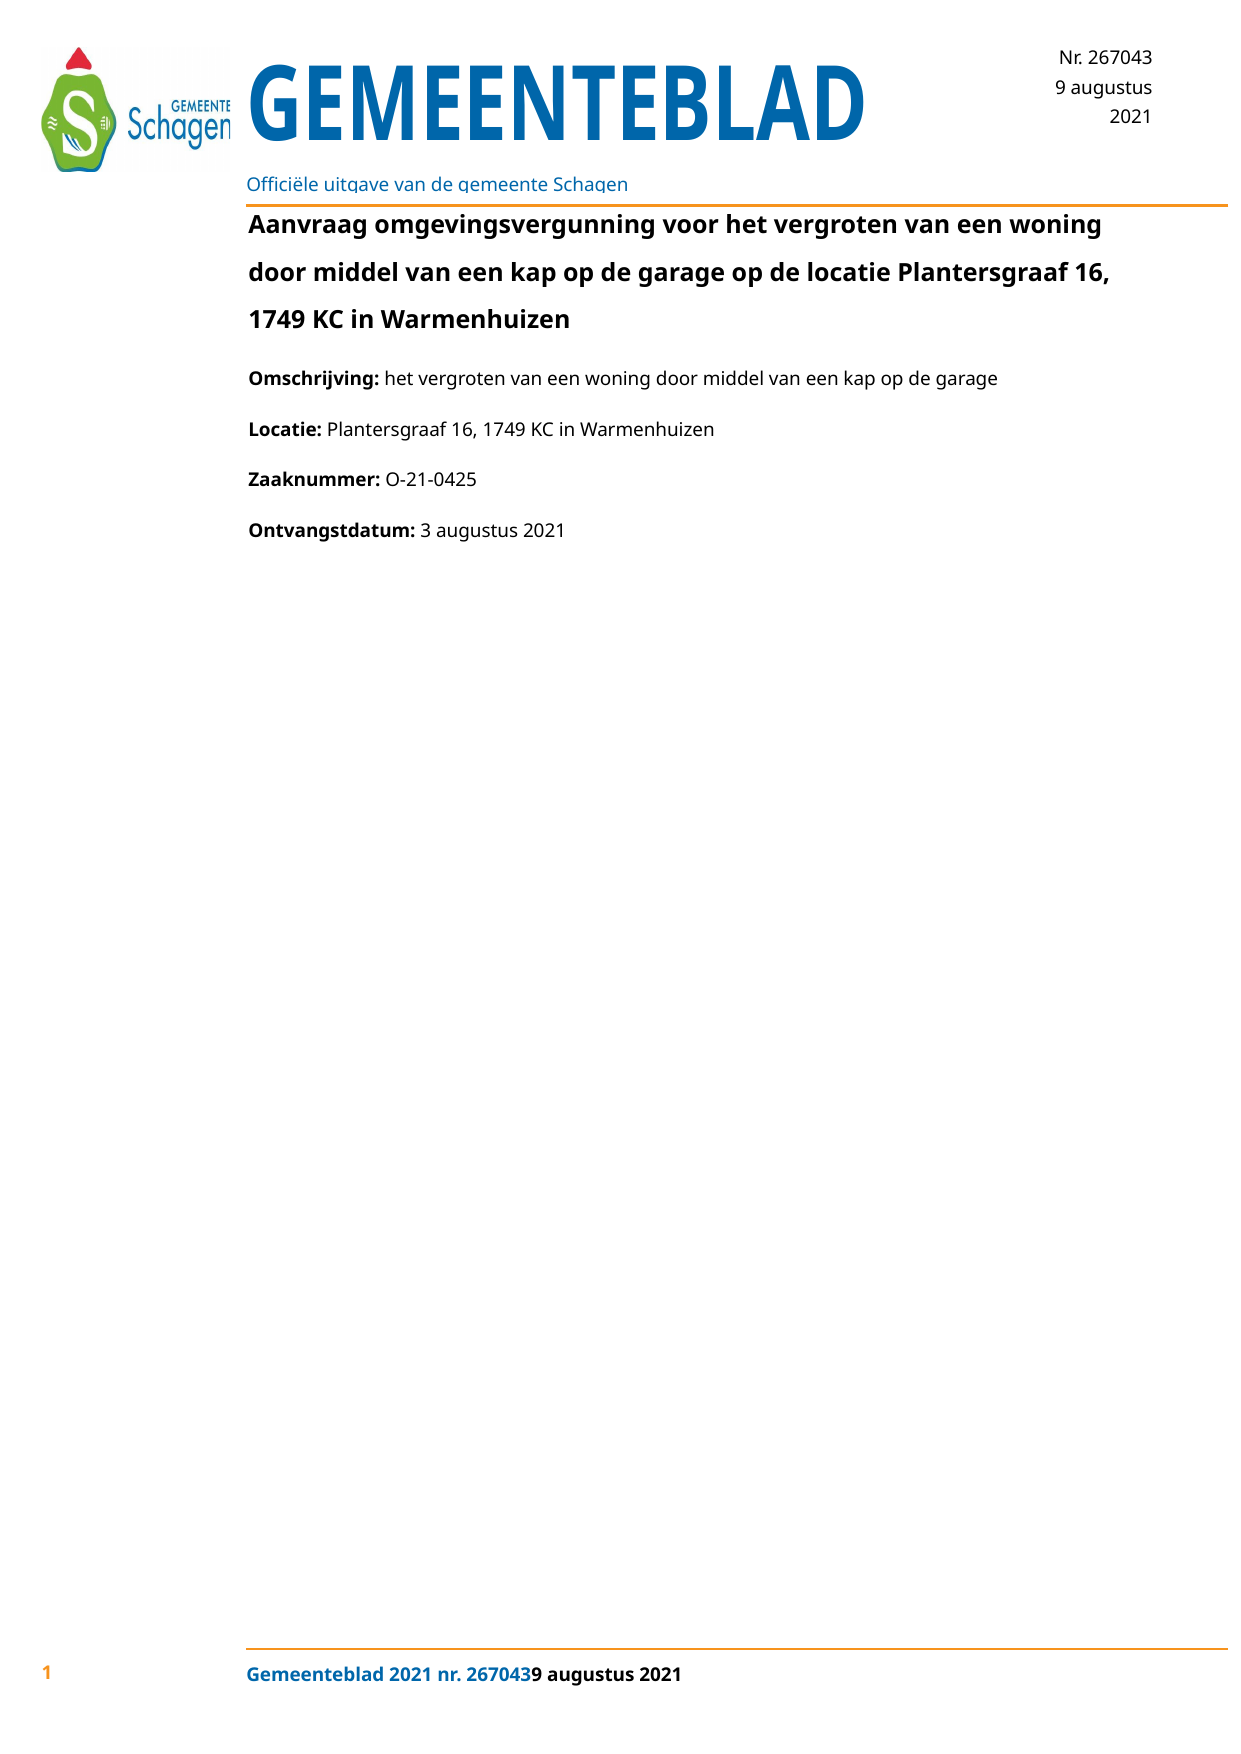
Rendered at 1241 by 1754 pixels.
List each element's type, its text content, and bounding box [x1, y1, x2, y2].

text Zaaknummer: O-21-0425 [248, 466, 1152, 492]
text Ontvangstdatum: 3 augustus 2021 [248, 517, 1152, 542]
text Locatie: Plantersgraaf 16, 1749 KC in Warmenhuizen [248, 416, 1152, 442]
text Aanvraag omgevingsvergunning voor het vergroten van een woning door middel van een kap op de garage op de locatie Plantersgraaf 16, 1749 KC in Warmenhuizen [248, 207, 1152, 336]
picture [41, 47, 231, 172]
text Omschrijving: het vergroten van een woning door middel van een kap op de garage [248, 366, 1152, 391]
